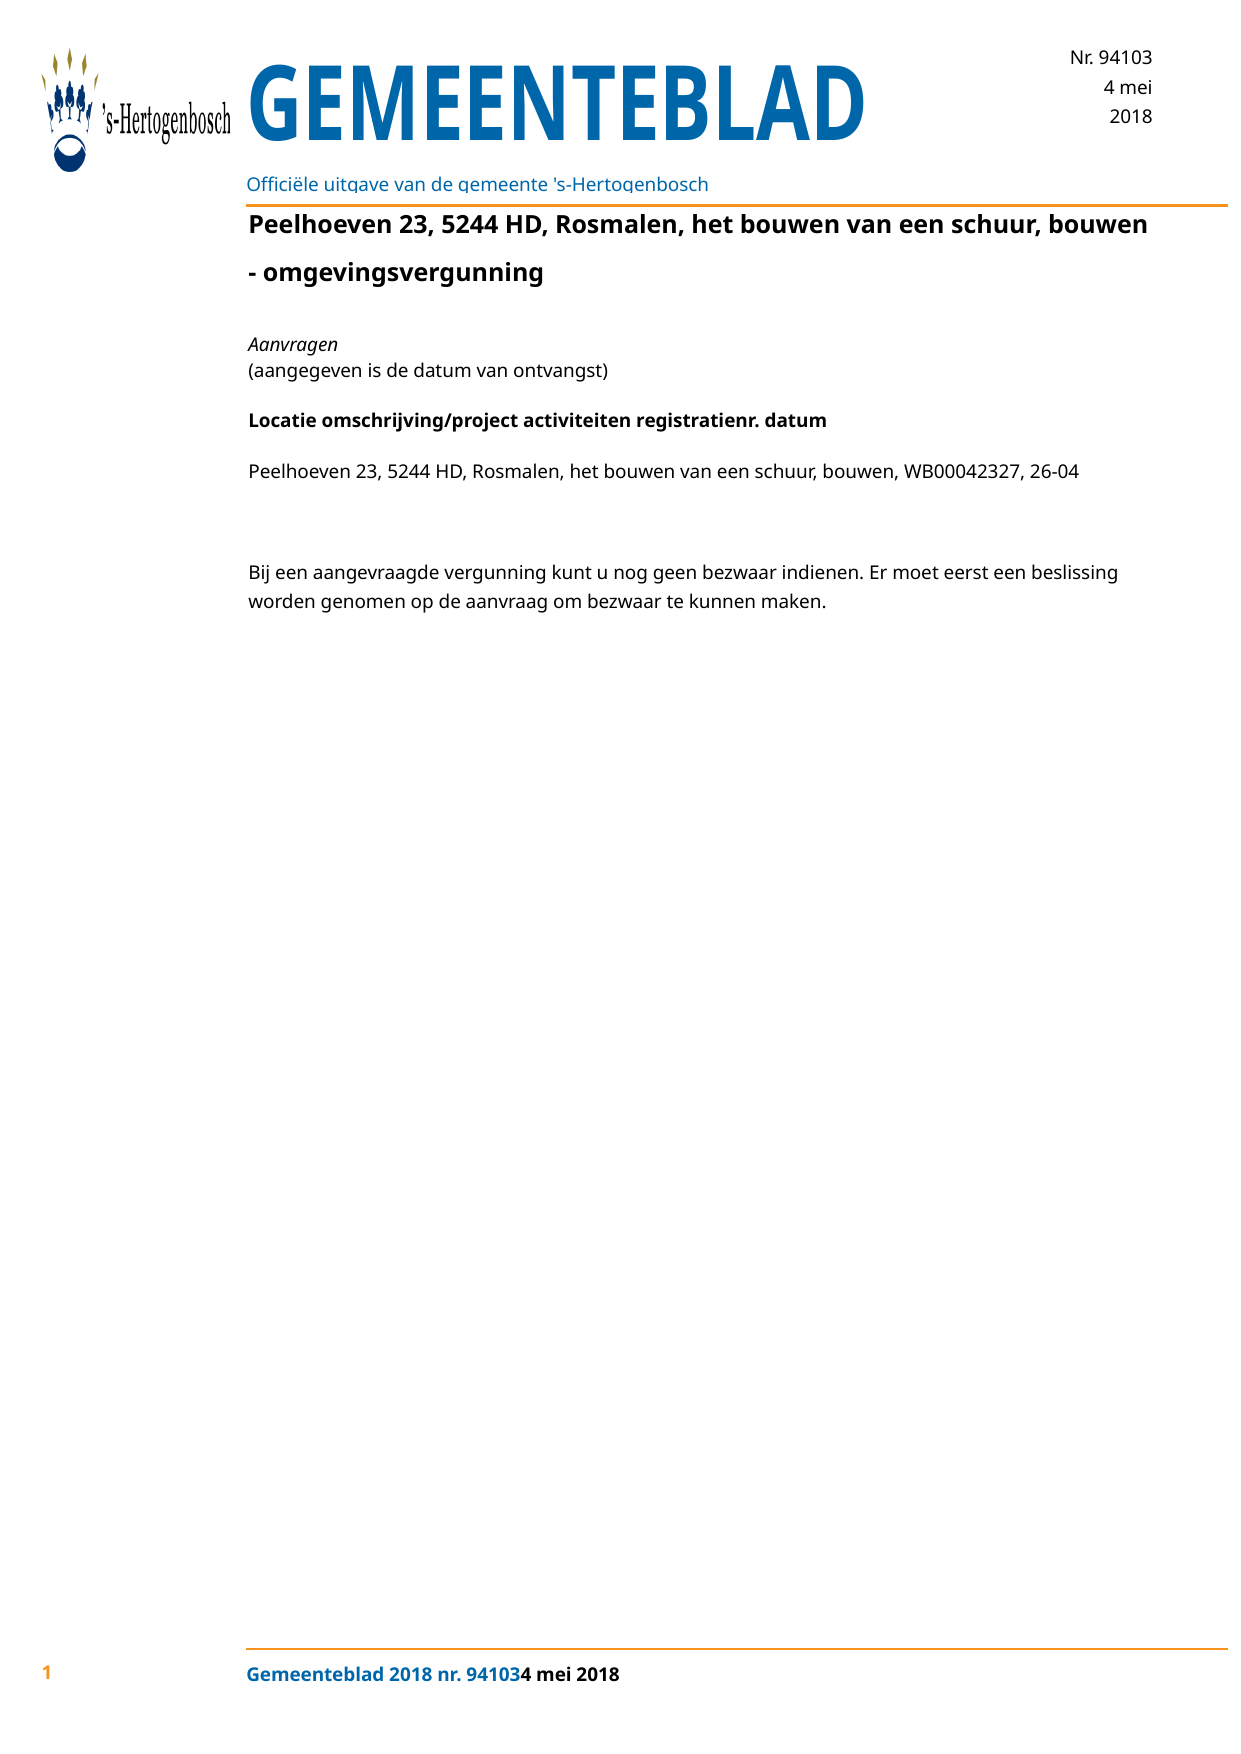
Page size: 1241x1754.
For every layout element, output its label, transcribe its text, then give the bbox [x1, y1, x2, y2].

text (aangegeven is de datum van ontvangst) [248, 357, 1152, 383]
text Peelhoeven 23, 5244 HD, Rosmalen, het bouwen van een schuur, bouwen - omgevingsvergunning [248, 207, 1152, 288]
text Bij een aangevraagde vergunning kunt u nog geen bezwaar indienen. Er moet eerst een beslissing worden genomen op de aanvraag om bezwaar te kunnen maken. [248, 559, 1152, 614]
text Locatie omschrijving/project activiteiten registratienr. datum [248, 408, 1152, 433]
text Aanvragen [248, 331, 1152, 357]
text Peelhoeven 23, 5244 HD, Rosmalen, het bouwen van een schuur, bouwen, WB00042327, 26-04 [248, 458, 1152, 484]
picture [41, 47, 231, 172]
